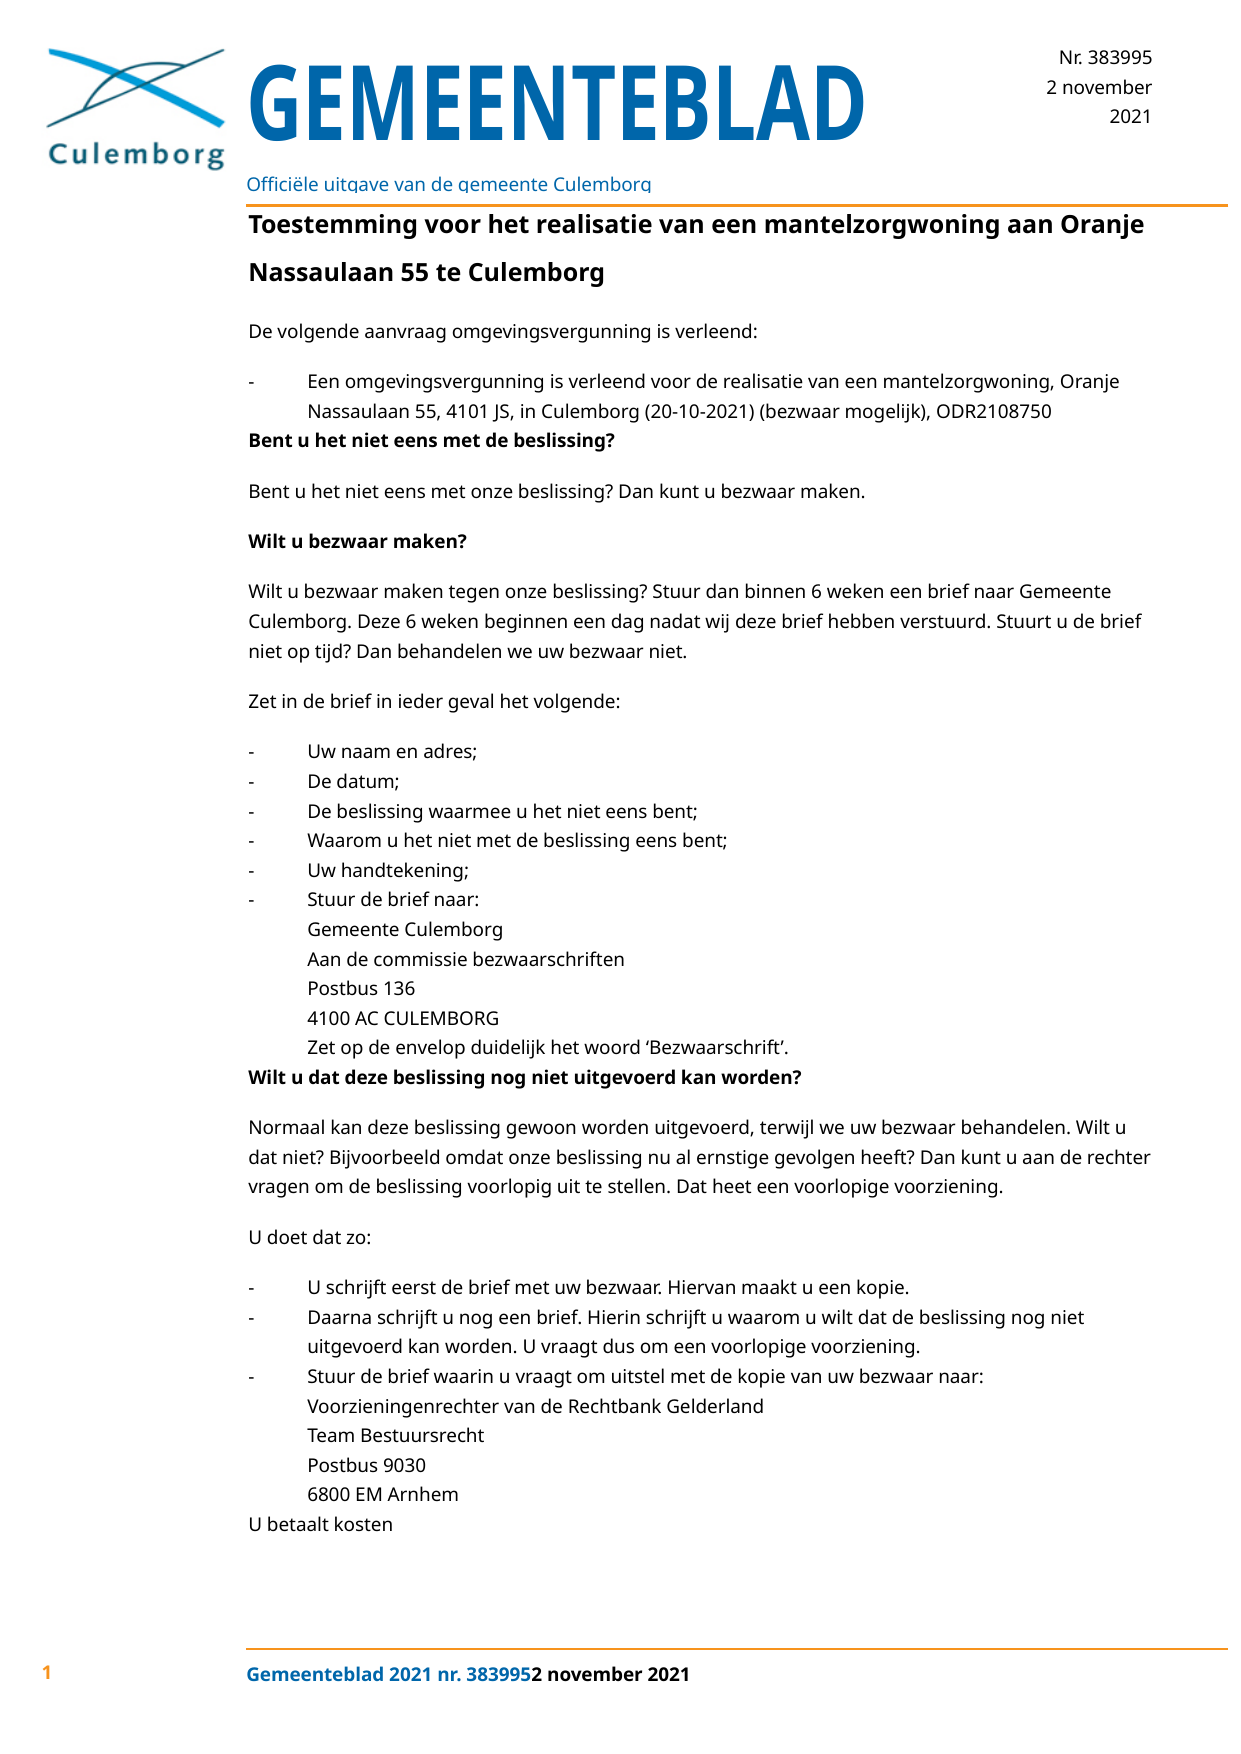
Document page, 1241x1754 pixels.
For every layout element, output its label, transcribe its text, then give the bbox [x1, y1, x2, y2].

list Daarna schrijft u nog een brief. Hierin schrijft u waarom u wilt dat de beslissing nog niet uitgevoerd kan worden. U vraagt dus om een voorlopige voorziening. [248, 1304, 1152, 1359]
text Wilt u bezwaar maken? [248, 528, 1152, 554]
list De beslissing waarmee u het niet eens bent; [248, 798, 1152, 824]
list Stuur de brief naar: [248, 887, 1152, 912]
list Gemeente Culemborg [248, 916, 1152, 942]
text Wilt u dat deze beslissing nog niet uitgevoerd kan worden? [248, 1064, 1152, 1090]
text Zet in de brief in ieder geval het volgende: [248, 688, 1152, 714]
text De volgende aanvraag omgevingsvergunning is verleend: [248, 318, 1152, 344]
text Bent u het niet eens met onze beslissing? Dan kunt u bezwaar maken. [248, 478, 1152, 504]
list Voorzieningenrechter van de Rechtbank Gelderland [248, 1393, 1152, 1419]
list Waarom u het niet met de beslissing eens bent; [248, 827, 1152, 853]
list Uw handtekening; [248, 857, 1152, 883]
list Uw naam en adres; [248, 739, 1152, 764]
list De datum; [248, 768, 1152, 794]
list 4100 AC CULEMBORG [248, 1005, 1152, 1031]
list Team Bestuursrecht [248, 1422, 1152, 1448]
list U schrijft eerst de brief met uw bezwaar. Hiervan maakt u een kopie. [248, 1274, 1152, 1300]
text U doet dat zo: [248, 1224, 1152, 1250]
list Aan de commissie bezwaarschriften [248, 946, 1152, 972]
text Toestemming voor het realisatie van een mantelzorgwoning aan Oranje Nassaulaan 55 te Culemborg [248, 207, 1152, 288]
list Zet op de envelop duidelijk het woord ‘Bezwaarschrift’. [248, 1034, 1152, 1060]
list Een omgevingsvergunning is verleend voor de realisatie van een mantelzorgwoning, Oranje Nassaulaan 55, 4101 JS, in Culemborg (20-10-2021) (bezwaar mogelijk), ODR2108750 [248, 368, 1152, 424]
text Normaal kan deze beslissing gewoon worden uitgevoerd, terwijl we uw bezwaar behandelen. Wilt u dat niet? Bijvoorbeeld omdat onze beslissing nu al ernstige gevolgen heeft? Dan kunt u aan de rechter vragen om de beslissing voorlopig uit te stellen. Dat heet een voorlopige voorziening. [248, 1114, 1152, 1199]
list 6800 EM Arnhem [248, 1482, 1152, 1507]
list Postbus 9030 [248, 1452, 1152, 1478]
text U betaalt kosten [248, 1511, 1152, 1537]
list Postbus 136 [248, 975, 1152, 1001]
text Bent u het niet eens met de beslissing? [248, 427, 1152, 453]
picture [41, 47, 231, 172]
text Wilt u bezwaar maken tegen onze beslissing? Stuur dan binnen 6 weken een brief naar Gemeente Culemborg. Deze 6 weken beginnen een dag nadat wij deze brief hebben verstuurd. Stuurt u de brief niet op tijd? Dan behandelen we uw bezwaar niet. [248, 579, 1152, 664]
list Stuur de brief waarin u vraagt om uitstel met de kopie van uw bezwaar naar: [248, 1363, 1152, 1389]
